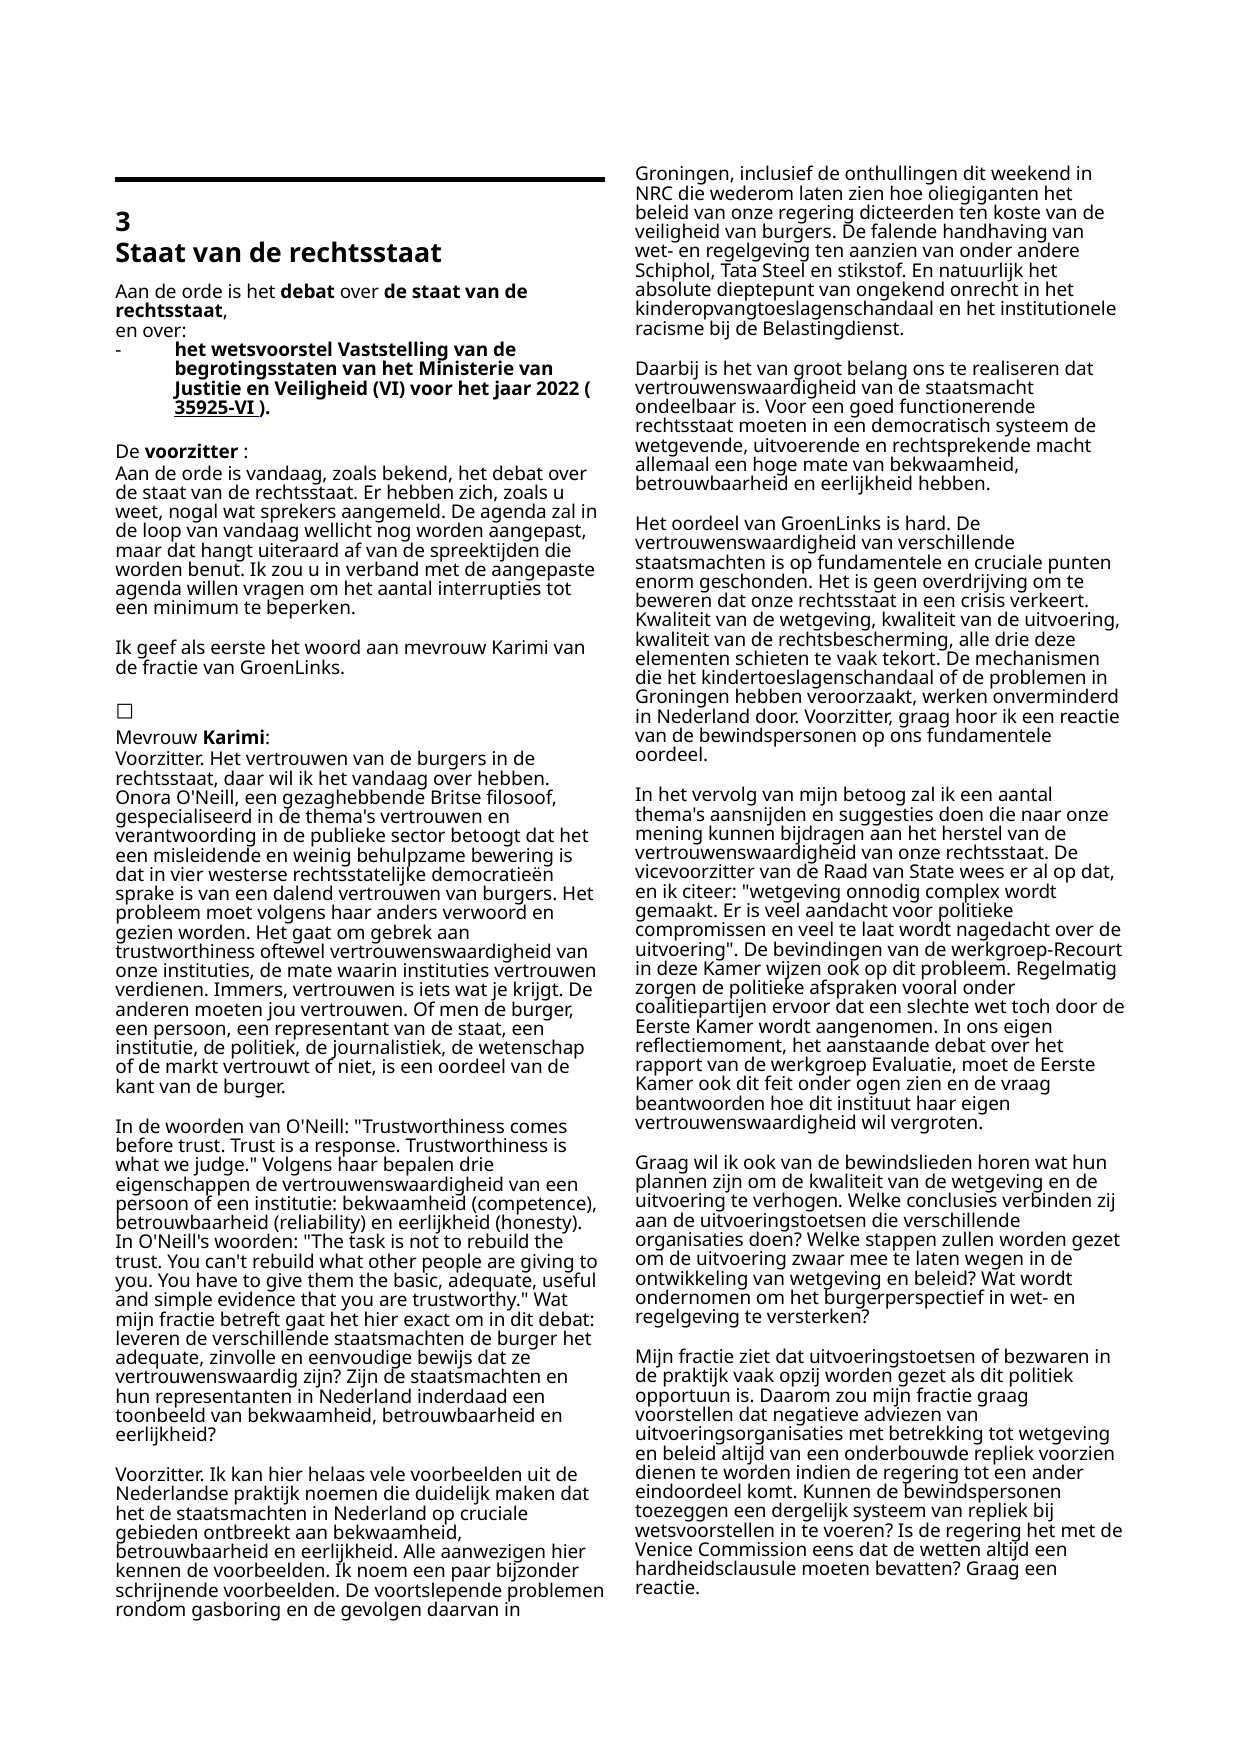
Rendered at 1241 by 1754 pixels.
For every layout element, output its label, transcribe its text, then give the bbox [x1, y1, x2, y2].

text Aan de orde is vandaag, zoals bekend, het debat over de staat van de rechtsstaat. Er hebben zich, zoals u weet, nogal wat sprekers aangemeld. De agenda zal in de loop van vandaag wellicht nog worden aangepast, maar dat hangt uiteraard af van de spreektijden die worden benut. Ik zou u in verband met de aangepaste agenda willen vragen om het aantal interrupties tot een minimum te beperken. [115, 464, 605, 619]
text 3 [115, 203, 605, 239]
text In de woorden van O'Neill: "Trustworthiness comes before trust. Trust is a response. Trustworthiness is what we judge." Volgens haar bepalen drie eigenschappen de vertrouwenswaardigheid van een persoon of een institutie: bekwaamheid (competence), betrouwbaarheid (reliability) en eerlijkheid (honesty). In O'Neill's woorden: "The task is not to rebuild the trust. You can't rebuild what other people are giving to you. You have to give them the basic, adequate, useful and simple evidence that you are trustworthy." Wat mijn fractie betreft gaat het hier exact om in dit debat: leveren de verschillende staatsmachten de burger het adequate, zinvolle en eenvoudige bewijs dat ze vertrouwenswaardig zijn? Zijn de staatsmachten en hun representanten in Nederland inderdaad een toonbeeld van bekwaamheid, betrouwbaarheid en eerlijkheid? [115, 1118, 605, 1445]
text Mevrouw Karimi: [115, 724, 605, 750]
text Voorzitter. Ik kan hier helaas vele voorbeelden uit de Nederlandse praktijk noemen die duidelijk maken dat het de staatsmachten in Nederland op cruciale gebieden ontbreekt aan bekwaamheid, betrouwbaarheid en eerlijkheid. Alle aanwezigen hier kennen de voorbeelden. Ik noem een paar bijzonder schrijnende voorbeelden. De voortslepende problemen rondom gasboring en de gevolgen daarvan in [115, 1466, 605, 1620]
text Mijn fractie ziet dat uitvoeringstoetsen of bezwaren in de praktijk vaak opzij worden gezet als dit politiek opportuun is. Daarom zou mijn fractie graag voorstellen dat negatieve adviezen van uitvoeringsorganisaties met betrekking tot wetgeving en beleid altijd van een onderbouwde repliek voorzien dienen te worden indien de regering tot een ander eindoordeel komt. Kunnen de bewindspersonen toezeggen een dergelijk systeem van repliek bij wetsvoorstellen in te voeren? Is de regering het met de Venice Commission eens dat de wetten altijd een hardheidsclausule moeten bevatten? Graag een reactie. [635, 1348, 1125, 1599]
text De voorzitter : [115, 439, 605, 464]
text Voorzitter. Het vertrouwen van de burgers in de rechtsstaat, daar wil ik het vandaag over hebben. Onora O'Neill, een gezaghebbende Britse filosoof, gespecialiseerd in de thema's vertrouwen en verantwoording in de publieke sector betoogt dat het een misleidende en weinig behulpzame bewering is dat in vier westerse rechtsstatelijke democratieën sprake is van een dalend vertrouwen van burgers. Het probleem moet volgens haar anders verwoord en gezien worden. Het gaat om gebrek aan trustworthiness oftewel vertrouwenswaardigheid van onze instituties, de mate waarin instituties vertrouwen verdienen. Immers, vertrouwen is iets wat je krijgt. De anderen moeten jou vertrouwen. Of men de burger, een persoon, een representant van de staat, een institutie, de politiek, de journalistiek, de wetenschap of de markt vertrouwt of niet, is een oordeel van de kant van de burger. [115, 750, 605, 1097]
list het wetsvoorstel Vaststelling van de begrotingsstaten van het Ministerie van Justitie en Veiligheid (VI) voor het jaar 2022 ( 35925-VI ). [115, 341, 605, 418]
text Graag wil ik ook van de bewindslieden horen wat hun plannen zijn om de kwaliteit van de wetgeving en de uitvoering te verhogen. Welke conclusies verbinden zij aan de uitvoeringstoetsen die verschillende organisaties doen? Welke stappen zullen worden gezet om de uitvoering zwaar mee te laten wegen in de ontwikkeling van wetgeving en beleid? Wat wordt ondernomen om het burgerperspectief in wet- en regelgeving te versterken? [635, 1154, 1125, 1327]
text Het oordeel van GroenLinks is hard. De vertrouwenswaardigheid van verschillende staatsmachten is op fundamentele en cruciale punten enorm geschonden. Het is geen overdrijving om te beweren dat onze rechtsstaat in een crisis verkeert. Kwaliteit van de wetgeving, kwaliteit van de uitvoering, kwaliteit van de rechtsbescherming, alle drie deze elementen schieten te vaak tekort. De mechanismen die het kindertoeslagenschandaal of de problemen in Groningen hebben veroorzaakt, werken onverminderd in Nederland door. Voorzitter, graag hoor ik een reactie van de bewindspersonen op ons fundamentele oordeel. [635, 515, 1125, 766]
text en over: [115, 322, 605, 341]
text ⬜ [115, 699, 605, 724]
text Daarbij is het van groot belang ons te realiseren dat vertrouwenswaardigheid van de staatsmacht ondeelbaar is. Voor een goed functionerende rechtsstaat moeten in een democratisch systeem de wetgevende, uitvoerende en rechtsprekende macht allemaal een hoge mate van bekwaamheid, betrouwbaarheid en eerlijkheid hebben. [635, 359, 1125, 494]
text Staat van de rechtsstaat [115, 239, 605, 283]
text Aan de orde is het debat over de staat van de rechtsstaat, [115, 283, 605, 322]
text Ik geef als eerste het woord aan mevrouw Karimi van de fractie van GroenLinks. [115, 639, 605, 678]
text Groningen, inclusief de onthullingen dit weekend in NRC die wederom laten zien hoe oliegiganten het beleid van onze regering dicteerden ten koste van de veiligheid van burgers. De falende handhaving van wet- en regelgeving ten aanzien van onder andere Schiphol, Tata Steel en stikstof. En natuurlijk het absolute dieptepunt van ongekend onrecht in het kinderopvangtoeslagenschandaal en het institutionele racisme bij de Belastingdienst. [635, 165, 1125, 339]
text In het vervolg van mijn betoog zal ik een aantal thema's aansnijden en suggesties doen die naar onze mening kunnen bijdragen aan het herstel van de vertrouwenswaardigheid van onze rechtsstaat. De vicevoorzitter van de Raad van State wees er al op dat, en ik citeer: "wetgeving onnodig complex wordt gemaakt. Er is veel aandacht voor politieke compromissen en veel te laat wordt nagedacht over de uitvoering". De bevindingen van de werkgroep-Recourt in deze Kamer wijzen ook op dit probleem. Regelmatig zorgen de politieke afspraken vooral onder coalitiepartijen ervoor dat een slechte wet toch door de Eerste Kamer wordt aangenomen. In ons eigen reflectiemoment, het aanstaande debat over het rapport van de werkgroep Evaluatie, moet de Eerste Kamer ook dit feit onder ogen zien en de vraag beantwoorden hoe dit instituut haar eigen vertrouwenswaardigheid wil vergroten. [635, 786, 1125, 1133]
